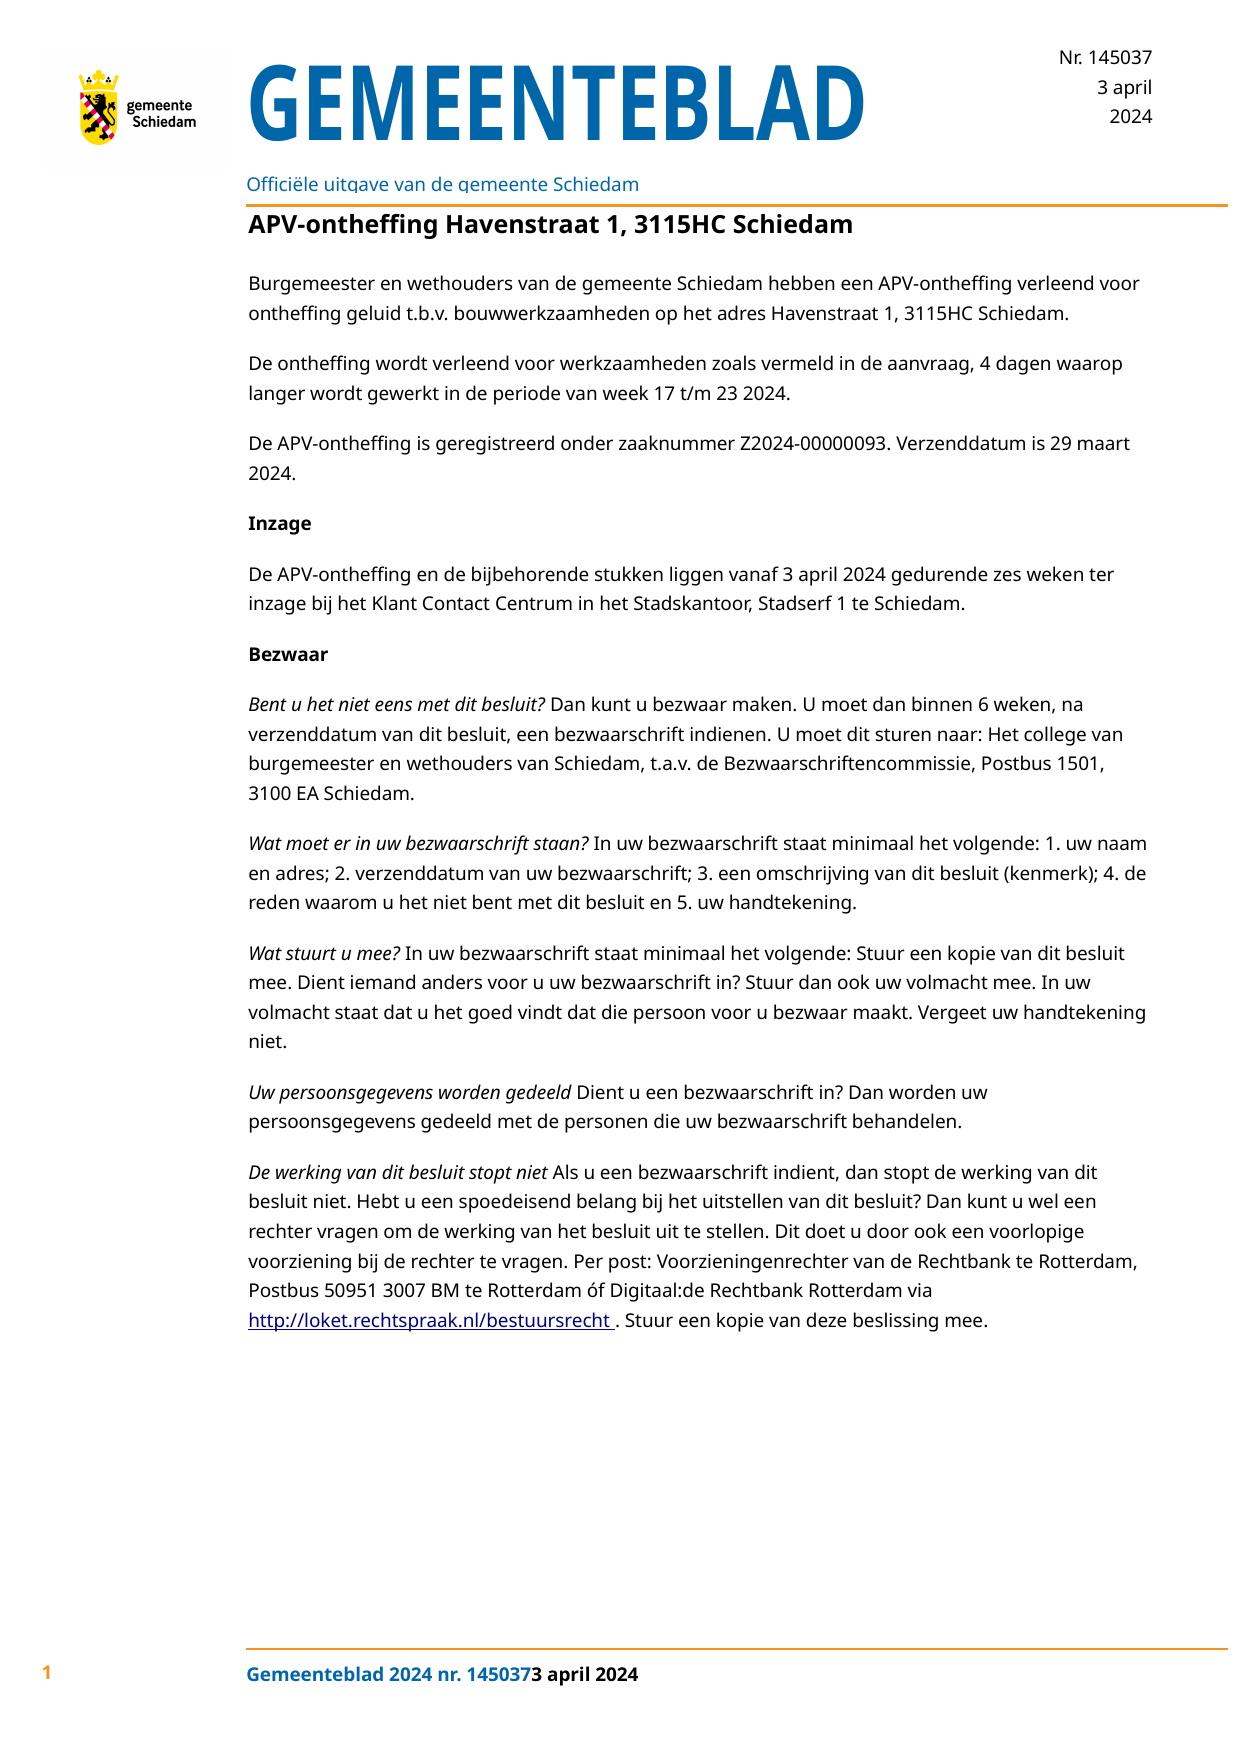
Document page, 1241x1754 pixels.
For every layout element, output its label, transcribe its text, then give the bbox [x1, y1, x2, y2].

text De APV-ontheffing en de bijbehorende stukken liggen vanaf 3 april 2024 gedurende zes weken ter inzage bij het Klant Contact Centrum in het Stadskantoor, Stadserf 1 te Schiedam. [248, 561, 1152, 616]
picture [41, 47, 231, 172]
text De APV-ontheffing is geregistreerd onder zaaknummer Z2024-00000093. Verzenddatum is 29 maart 2024. [248, 430, 1152, 486]
text Burgemeester en wethouders van de gemeente Schiedam hebben een APV-ontheffing verleend voor ontheffing geluid t.b.v. bouwwerkzaamheden op het adres Havenstraat 1, 3115HC Schiedam. [248, 270, 1152, 326]
text De ontheffing wordt verleend voor werkzaamheden zoals vermeld in de aanvraag, 4 dagen waarop langer wordt gewerkt in de periode van week 17 t/m 23 2024. [248, 350, 1152, 406]
text Inzage [248, 510, 1152, 536]
text De werking van dit besluit stopt niet Als u een bezwaarschrift indient, dan stopt de werking van dit besluit niet. Hebt u een spoedeisend belang bij het uitstellen van dit besluit? Dan kunt u wel een rechter vragen om de werking van het besluit uit te stellen. Dit doet u door ook een voorlopige voorziening bij de rechter te vragen. Per post: Voorzieningenrechter van de Rechtbank te Rotterdam, Postbus 50951 3007 BM te Rotterdam óf Digitaal:de Rechtbank Rotterdam via http://loket.rechtspraak.nl/bestuursrecht . Stuur een kopie van deze beslissing mee. [248, 1159, 1152, 1333]
text Bent u het niet eens met dit besluit? Dan kunt u bezwaar maken. U moet dan binnen 6 weken, na verzenddatum van dit besluit, een bezwaarschrift indienen. U moet dit sturen naar: Het college van burgemeester en wethouders van Schiedam, t.a.v. de Bezwaarschriftencommissie, Postbus 1501, 3100 EA Schiedam. [248, 691, 1152, 806]
text APV-ontheffing Havenstraat 1, 3115HC Schiedam [248, 207, 1152, 241]
text Wat stuurt u mee? In uw bezwaarschrift staat minimaal het volgende: Stuur een kopie van dit besluit mee. Dient iemand anders voor u uw bezwaarschrift in? Stuur dan ook uw volmacht mee. In uw volmacht staat dat u het goed vindt dat die persoon voor u bezwaar maakt. Vergeet uw handtekening niet. [248, 940, 1152, 1054]
text Wat moet er in uw bezwaarschrift staan? In uw bezwaarschrift staat minimaal het volgende: 1. uw naam en adres; 2. verzenddatum van uw bezwaarschrift; 3. een omschrijving van dit besluit (kenmerk); 4. de reden waarom u het niet bent met dit besluit en 5. uw handtekening. [248, 830, 1152, 915]
text Uw persoonsgegevens worden gedeeld Dient u een bezwaarschrift in? Dan worden uw persoonsgegevens gedeeld met de personen die uw bezwaarschrift behandelen. [248, 1079, 1152, 1134]
text Bezwaar [248, 641, 1152, 666]
